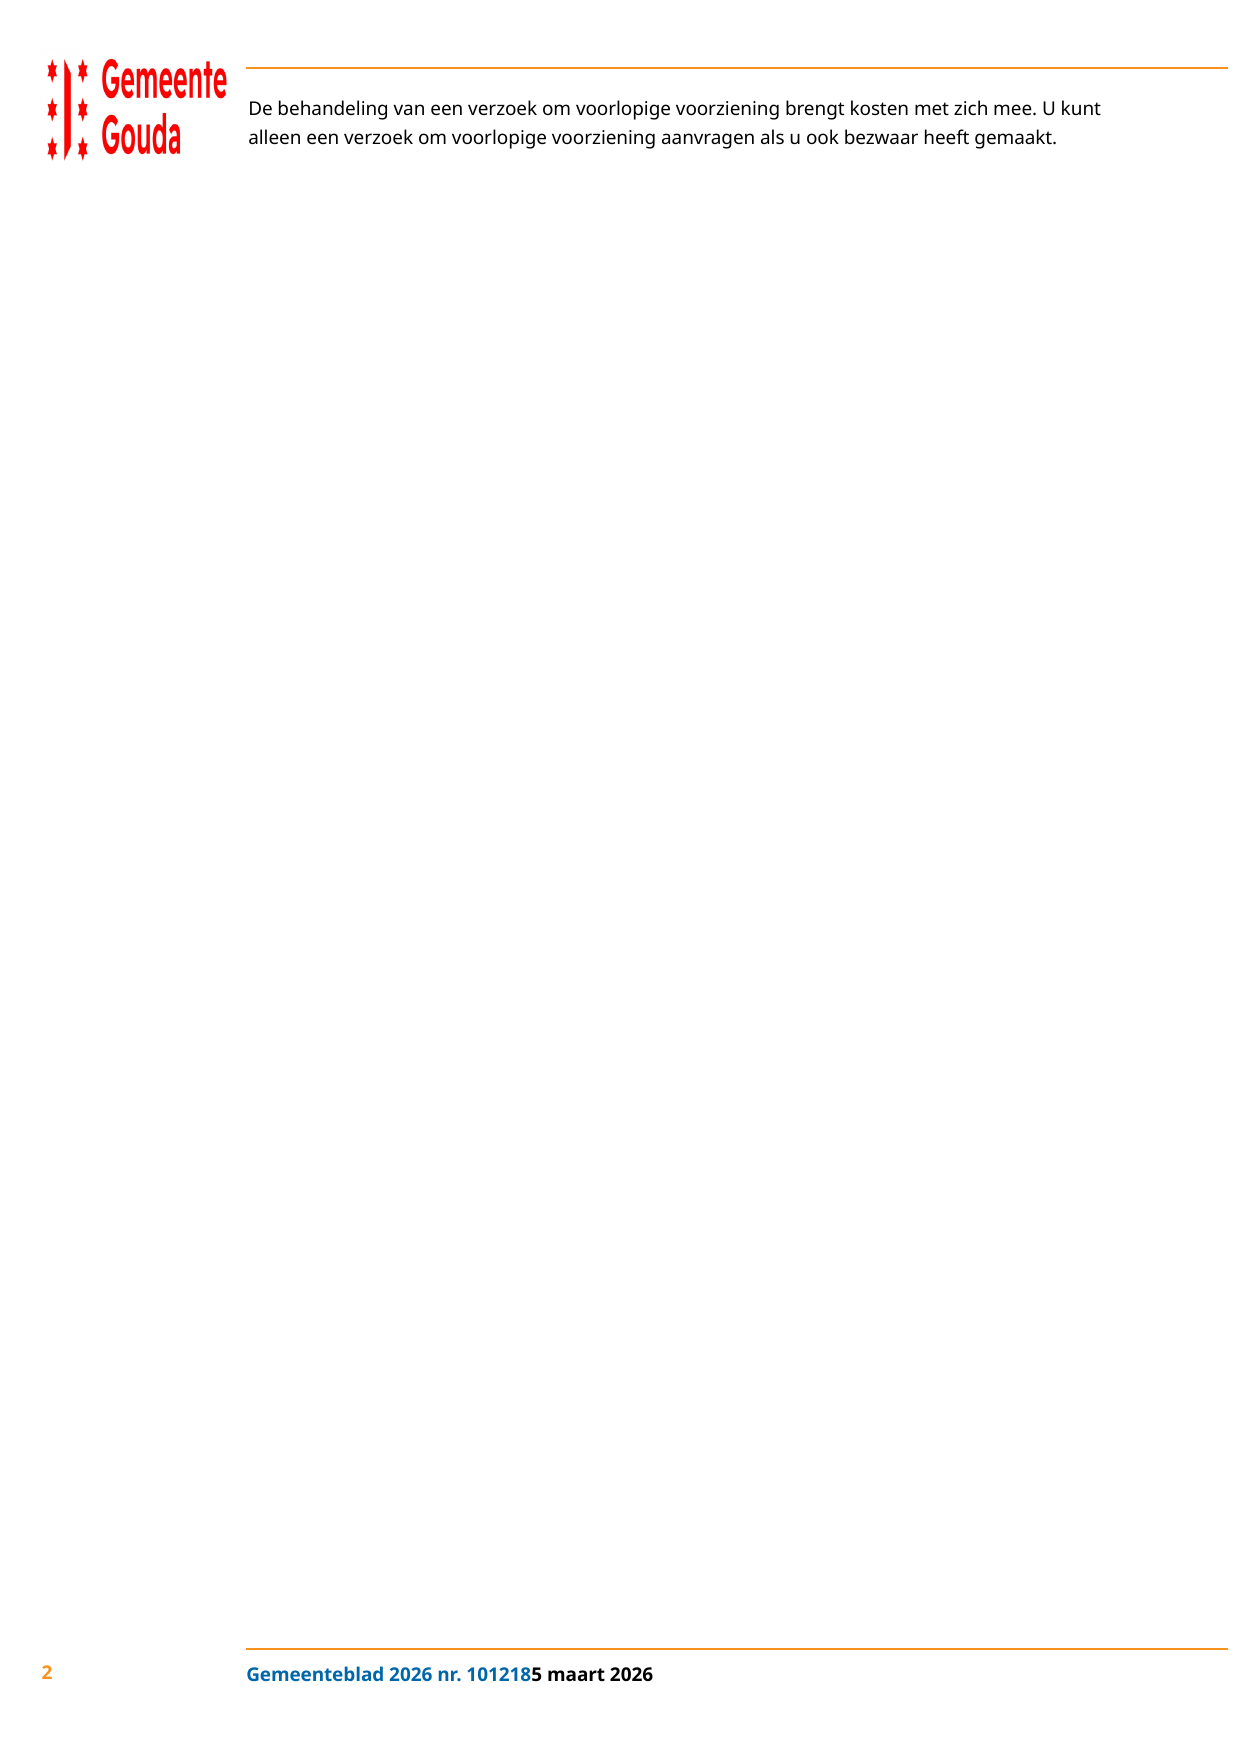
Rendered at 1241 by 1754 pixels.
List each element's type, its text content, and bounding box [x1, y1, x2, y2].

picture [41, 47, 231, 172]
text De behandeling van een verzoek om voorlopige voorziening brengt kosten met zich mee. U kunt alleen een verzoek om voorlopige voorziening aanvragen als u ook bezwaar heeft gemaakt. [248, 95, 1152, 150]
